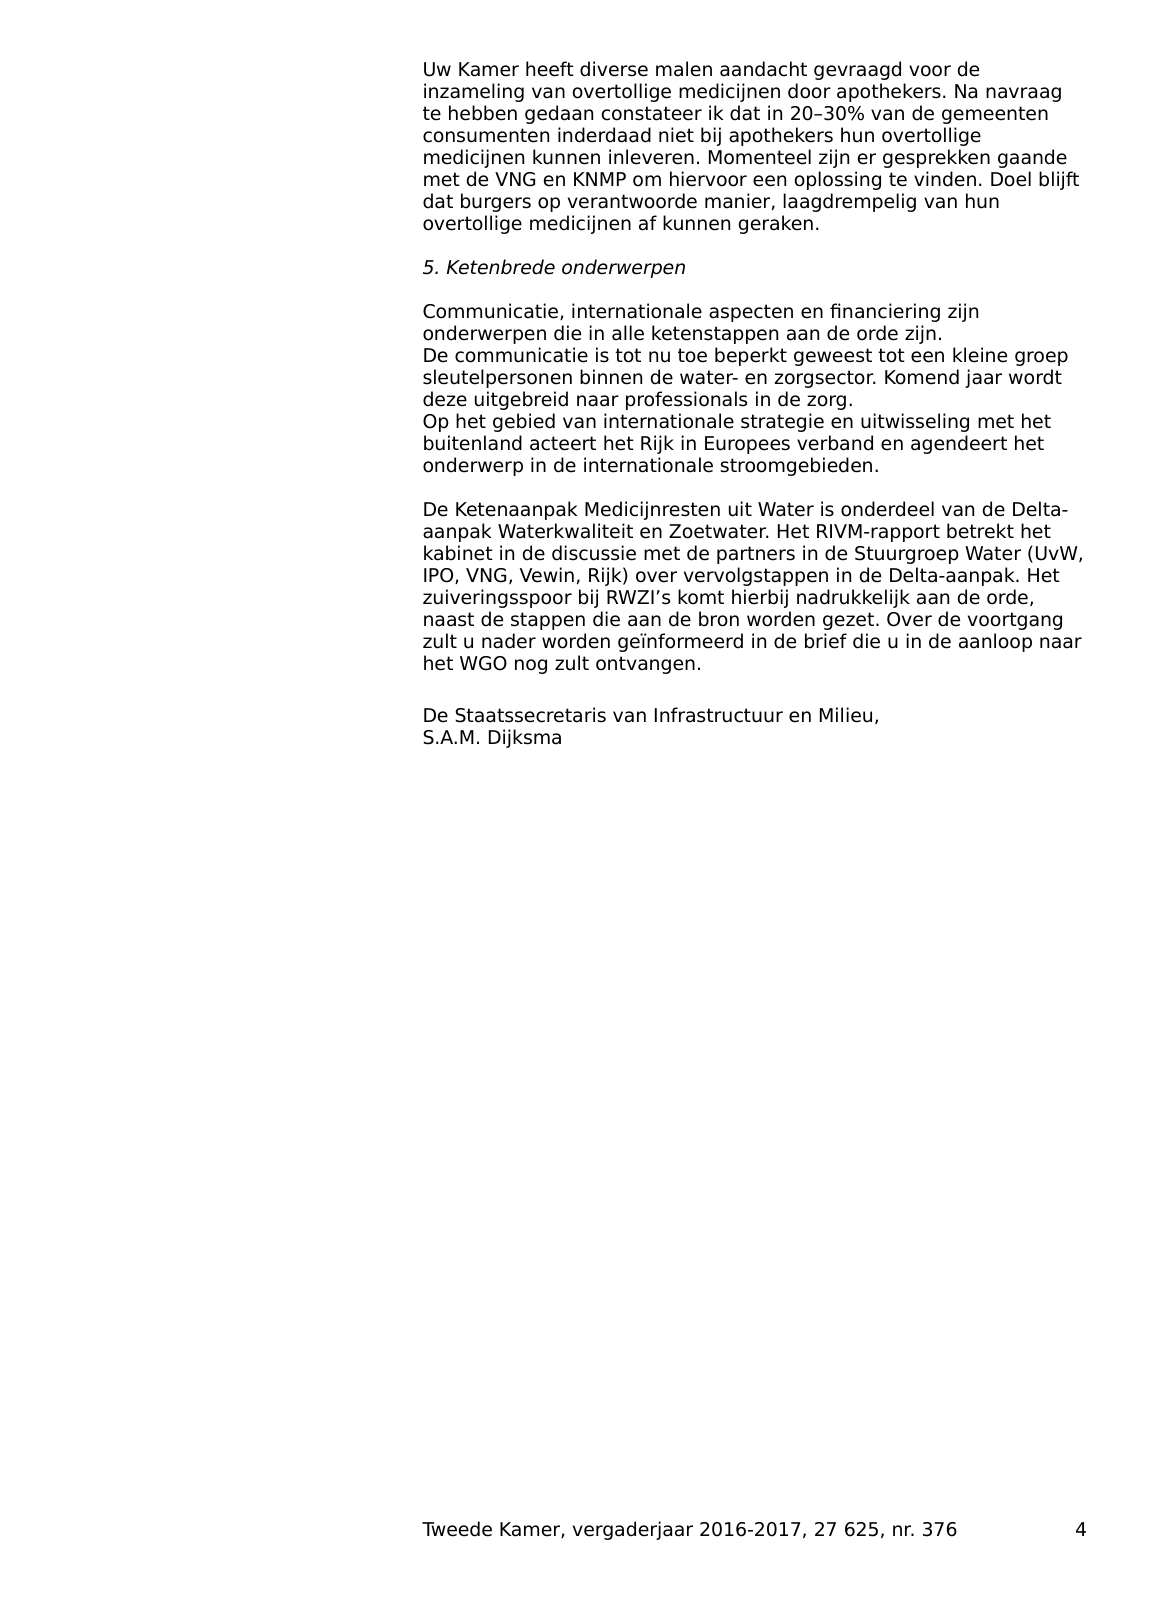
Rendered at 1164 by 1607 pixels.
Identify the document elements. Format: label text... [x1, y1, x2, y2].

text De Ketenaanpak Medicijnresten uit Water is onderdeel van de Delta-aanpak Waterkwaliteit en Zoetwater. Het RIVM-rapport betrekt het kabinet in de discussie met de partners in de Stuurgroep Water (UvW, IPO, VNG, Vewin, Rijk) over vervolgstappen in de Delta-aanpak. Het zuiveringsspoor bij RWZI’s komt hierbij nadrukkelijk aan de orde, naast de stappen die aan de bron worden gezet. Over de voortgang zult u nader worden geïnformeerd in de brief die u in de aanloop naar het WGO nog zult ontvangen. [422, 499, 1087, 675]
text Op het gebied van internationale strategie en uitwisseling met het buitenland acteert het Rijk in Europees verband en agendeert het onderwerp in de internationale stroomgebieden. [422, 411, 1087, 477]
text De communicatie is tot nu toe beperkt geweest tot een kleine groep sleutelpersonen binnen de water- en zorgsector. Komend jaar wordt deze uitgebreid naar professionals in de zorg. [422, 345, 1087, 411]
subtitle 5. Ketenbrede onderwerpen [422, 257, 1087, 279]
text Communicatie, internationale aspecten en financiering zijn onderwerpen die in alle ketenstappen aan de orde zijn. [422, 301, 1087, 345]
text Uw Kamer heeft diverse malen aandacht gevraagd voor de inzameling van overtollige medicijnen door apothekers. Na navraag te hebben gedaan constateer ik dat in 20–30% van de gemeenten consumenten inderdaad niet bij apothekers hun overtollige medicijnen kunnen inleveren. Momenteel zijn er gesprekken gaande met de VNG en KNMP om hiervoor een oplossing te vinden. Doel blijft dat burgers op verantwoorde manier, laagdrempelig van hun overtollige medicijnen af kunnen geraken. [422, 59, 1087, 235]
text De Staatssecretaris van Infrastructuur en Milieu, S.A.M. Dijksma [422, 705, 1087, 749]
